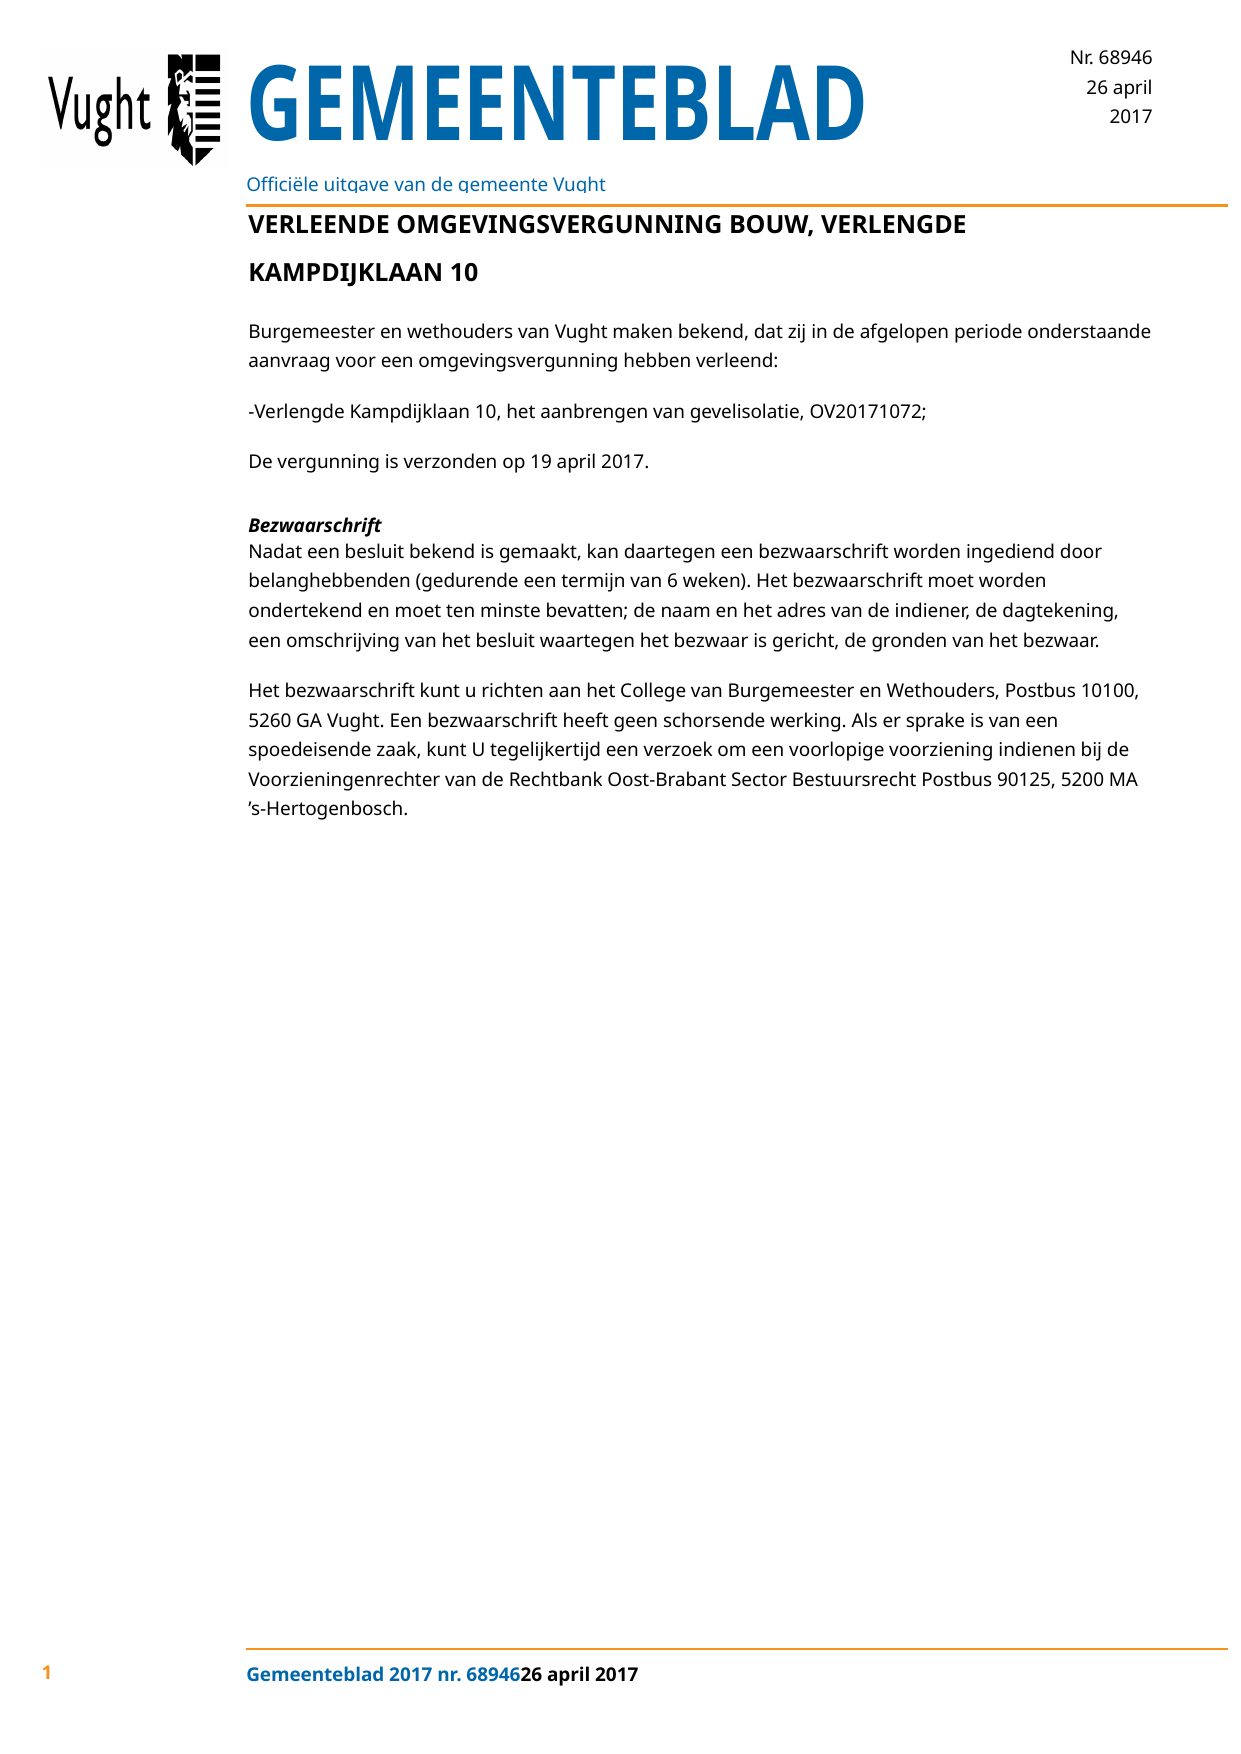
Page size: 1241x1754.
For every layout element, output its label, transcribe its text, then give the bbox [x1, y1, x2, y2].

text Nadat een besluit bekend is gemaakt, kan daartegen een bezwaarschrift worden ingediend door belanghebbenden (gedurende een termijn van 6 weken). Het bezwaarschrift moet worden ondertekend en moet ten minste bevatten; de naam en het adres van de indiener, de dagtekening, een omschrijving van het besluit waartegen het bezwaar is gericht, de gronden van het bezwaar. [248, 538, 1152, 652]
text Het bezwaarschrift kunt u richten aan het College van Burgemeester en Wethouders, Postbus 10100, 5260 GA Vught. Een bezwaarschrift heeft geen schorsende werking. Als er sprake is van een spoedeisende zaak, kunt U tegelijkertijd een verzoek om een voorlopige voorziening indienen bij de Voorzieningenrechter van de Rechtbank Oost-Brabant Sector Bestuursrecht Postbus 90125, 5200 MA ’s-Hertogenbosch. [248, 677, 1152, 821]
text VERLEENDE OMGEVINGSVERGUNNING BOUW, VERLENGDE KAMPDIJKLAAN 10 [248, 207, 1152, 288]
text Bezwaarschrift [248, 512, 1152, 538]
text Burgemeester en wethouders van Vught maken bekend, dat zij in de afgelopen periode onderstaande aanvraag voor een omgevingsvergunning hebben verleend: [248, 318, 1152, 373]
picture [41, 47, 231, 172]
text De vergunning is verzonden op 19 april 2017. [248, 448, 1152, 474]
text -Verlengde Kampdijklaan 10, het aanbrengen van gevelisolatie, OV20171072; [248, 398, 1152, 424]
